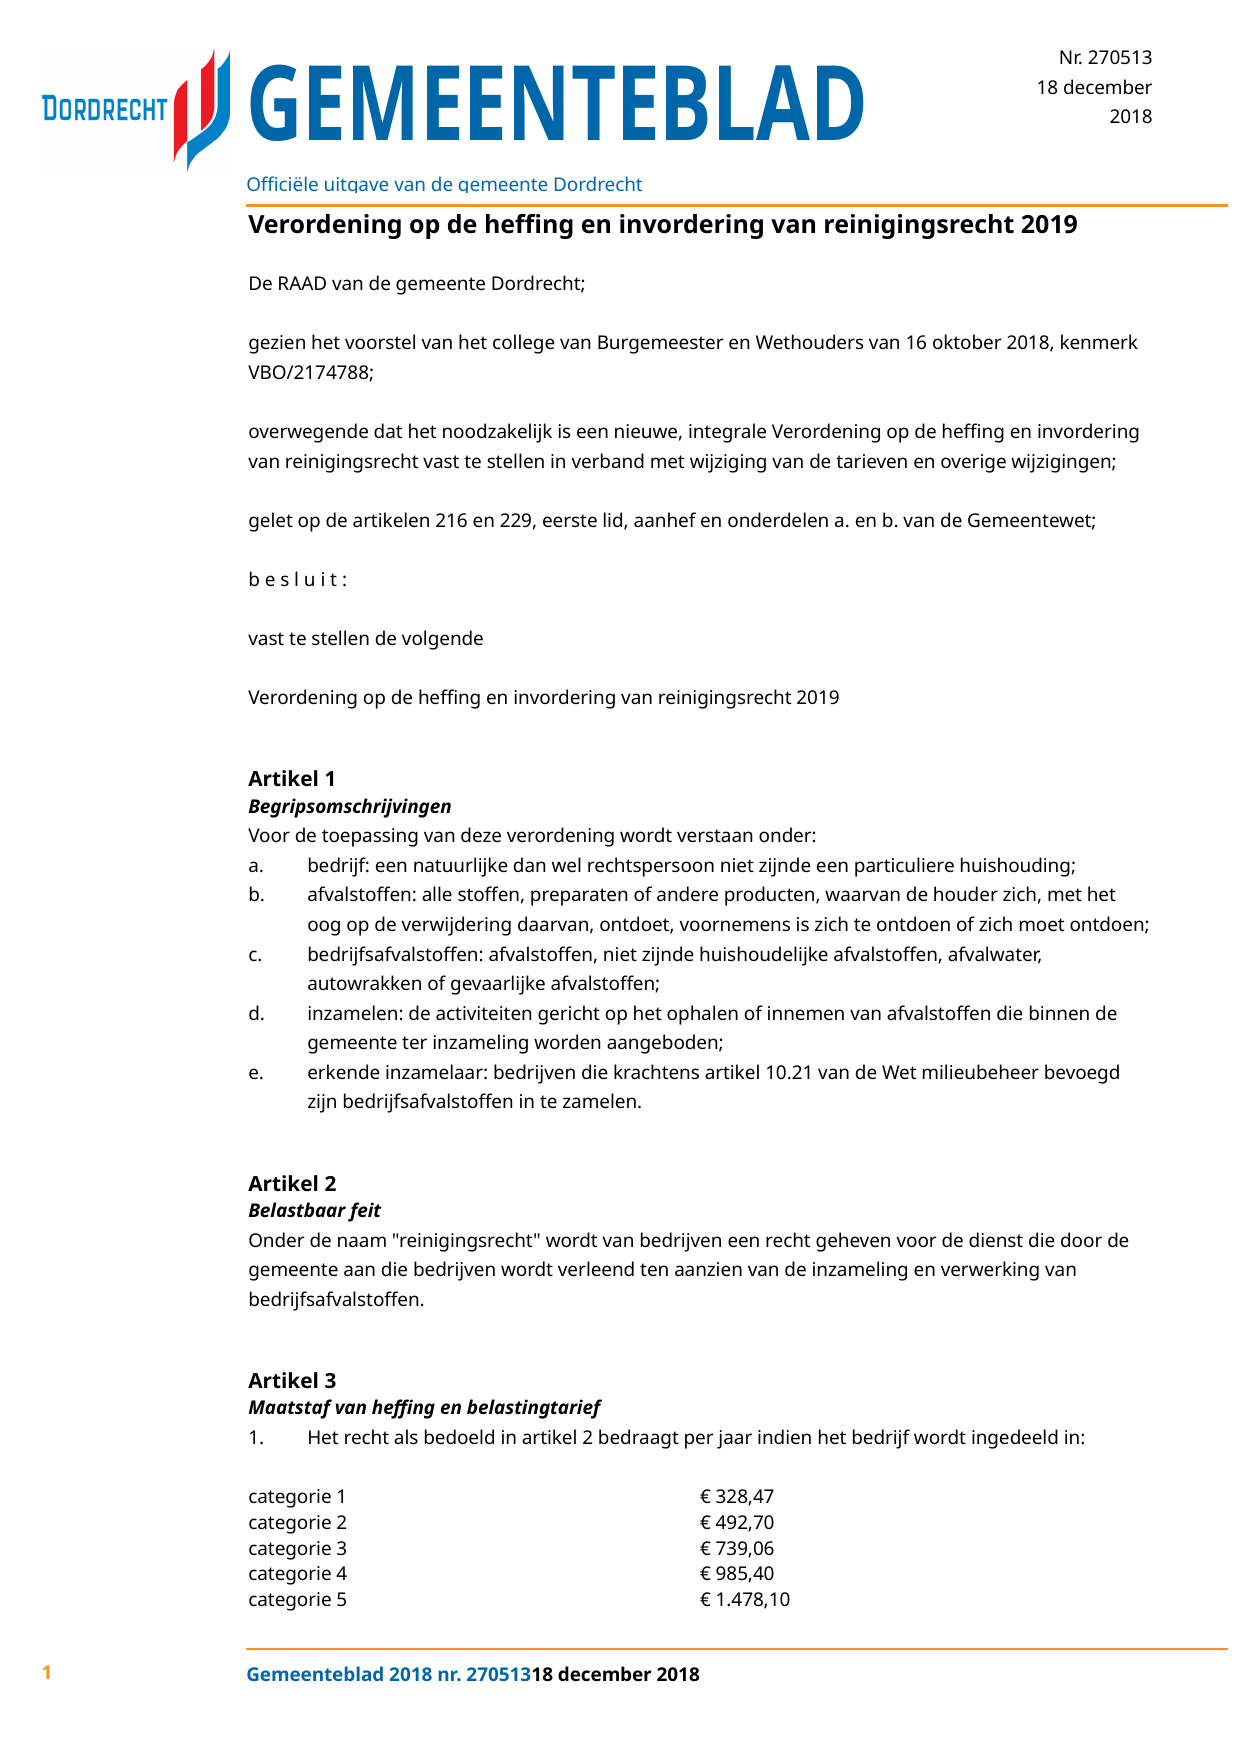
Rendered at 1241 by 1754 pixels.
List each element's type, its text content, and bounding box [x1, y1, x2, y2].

text Artikel 2 [248, 1169, 1152, 1197]
text Onder de naam "reinigingsrecht" wordt van bedrijven een recht geheven voor de dienst die door de gemeente aan die bedrijven wordt verleend ten aanzien van de inzameling en verwerking van bedrijfsafvalstoffen. [248, 1227, 1152, 1312]
list Het recht als bedoeld in artikel 2 bedraagt per jaar indien het bedrijf wordt ingedeeld in: [248, 1424, 1152, 1450]
list inzamelen: de activiteiten gericht op het ophalen of innemen van afvalstoffen die binnen de gemeente ter inzameling worden aangeboden; [248, 1000, 1152, 1055]
table_header categorie 1 [248, 1483, 700, 1509]
table_cell € 492,70 [700, 1509, 1152, 1535]
table_cell categorie 3 [248, 1535, 700, 1560]
picture [41, 47, 231, 172]
text Voor de toepassing van deze verordening wordt verstaan onder: [248, 822, 1152, 848]
table_cell € 1.478,10 [700, 1586, 1152, 1612]
text Verordening op de heffing en invordering van reinigingsrecht 2019 [248, 207, 1152, 241]
text Begripsomschrijvingen [248, 793, 1152, 819]
table_cell categorie 5 [248, 1586, 700, 1612]
table_cell categorie 2 [248, 1509, 700, 1535]
text overwegende dat het noodzakelijk is een nieuwe, integrale Verordening op de heffing en invordering van reinigingsrecht vast te stellen in verband met wijziging van de tarieven en overige wijzigingen; [248, 418, 1152, 473]
table_header € 328,47 [700, 1483, 1152, 1509]
text Maatstaf van heffing en belastingtarief [248, 1394, 1152, 1420]
text gezien het voorstel van het college van Burgemeester en Wethouders van 16 oktober 2018, kenmerk VBO/2174788; [248, 329, 1152, 385]
table_cell categorie 4 [248, 1560, 700, 1586]
text Artikel 3 [248, 1366, 1152, 1394]
table_cell € 739,06 [700, 1535, 1152, 1560]
list afvalstoffen: alle stoffen, preparaten of andere producten, waarvan de houder zich, met het oog op de verwijdering daarvan, ontdoet, voornemens is zich te ontdoen of zich moet ontdoen; [248, 882, 1152, 937]
text gelet op de artikelen 216 en 229, eerste lid, aanhef en onderdelen a. en b. van de Gemeentewet; [248, 507, 1152, 533]
text b e s l u i t : [248, 566, 1152, 592]
text Verordening op de heffing en invordering van reinigingsrecht 2019 [248, 684, 1152, 710]
text vast te stellen de volgende [248, 625, 1152, 651]
text Artikel 1 [248, 764, 1152, 793]
list erkende inzamelaar: bedrijven die krachtens artikel 10.21 van de Wet milieubeheer bevoegd zijn bedrijfsafvalstoffen in te zamelen. [248, 1059, 1152, 1114]
list bedrijfsafvalstoffen: afvalstoffen, niet zijnde huishoudelijke afvalstoffen, afvalwater, autowrakken of gevaarlijke afvalstoffen; [248, 941, 1152, 996]
list bedrijf: een natuurlijke dan wel rechtspersoon niet zijnde een particuliere huishouding; [248, 852, 1152, 878]
text De RAAD van de gemeente Dordrecht; [248, 270, 1152, 296]
table_cell € 985,40 [700, 1560, 1152, 1586]
text Belastbaar feit [248, 1197, 1152, 1223]
